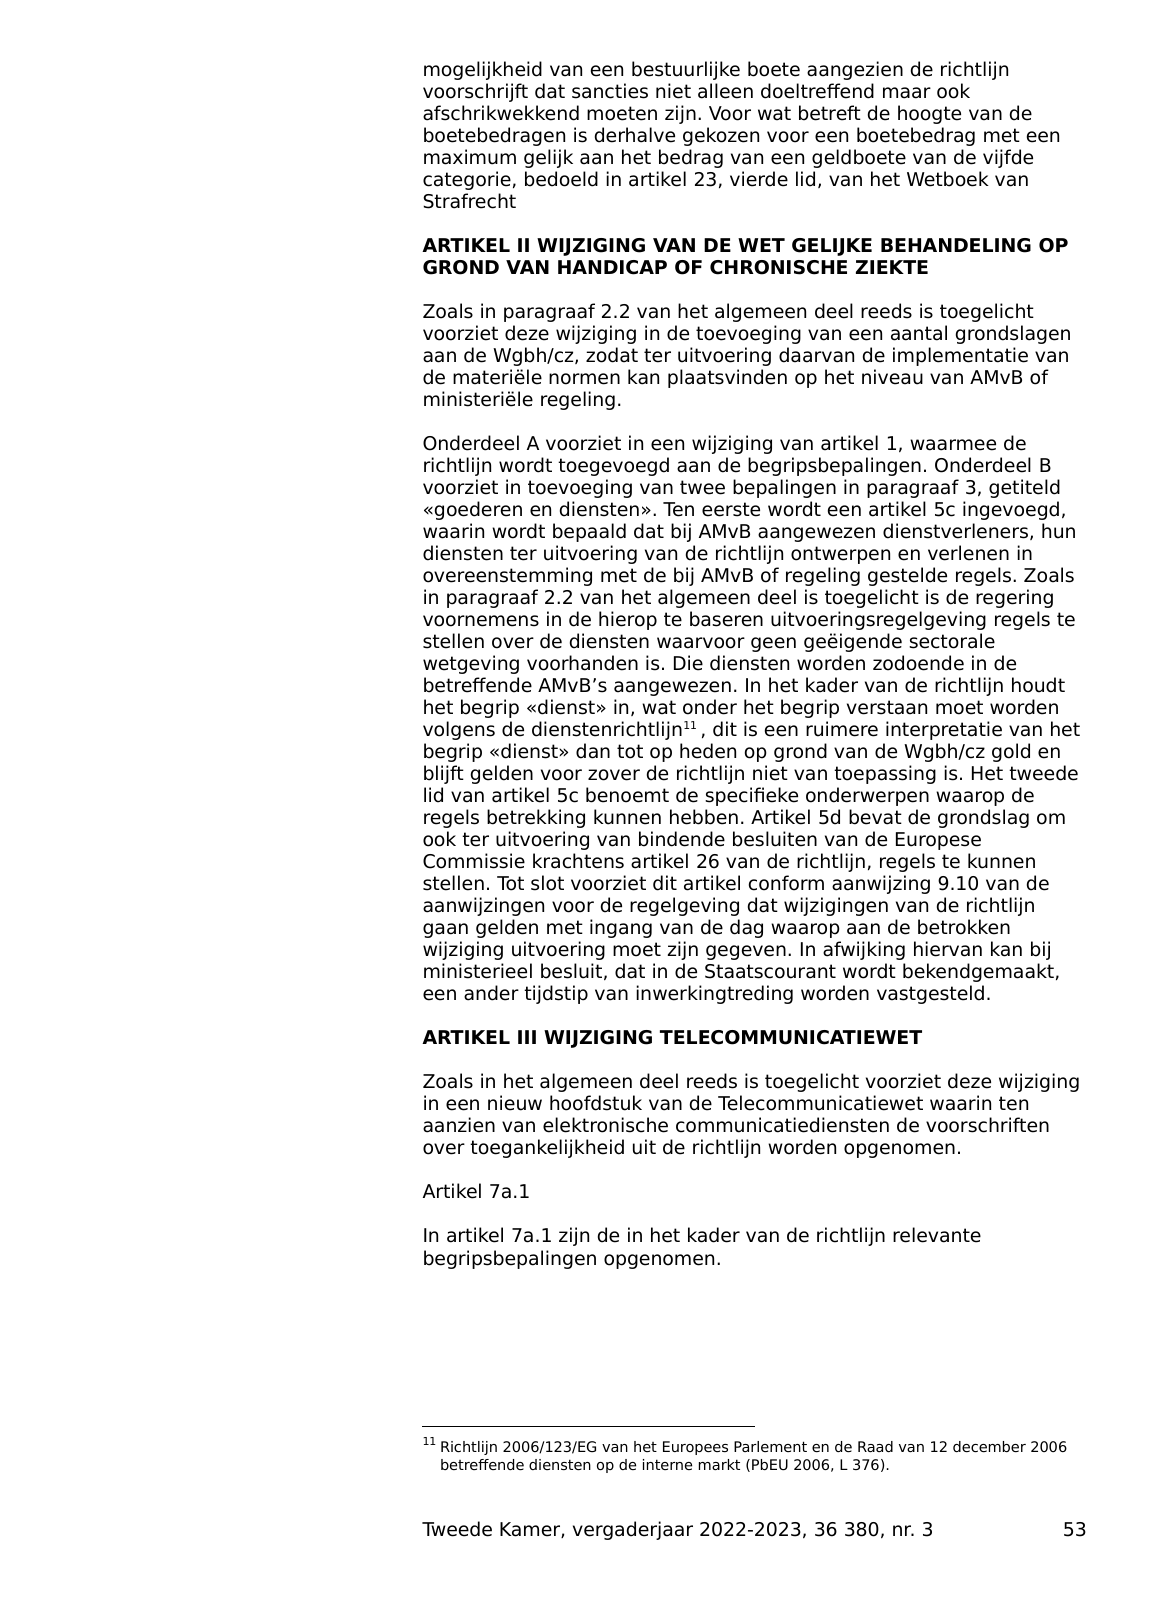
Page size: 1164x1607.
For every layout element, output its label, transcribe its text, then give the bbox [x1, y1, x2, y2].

text Onderdeel A voorziet in een wijziging van artikel 1, waarmee de richtlijn wordt toegevoegd aan de begripsbepalingen. Onderdeel B voorziet in toevoeging van twee bepalingen in paragraaf 3, getiteld «goederen en diensten». Ten eerste wordt een artikel 5c ingevoegd, waarin wordt bepaald dat bij AMvB aangewezen dienstverleners, hun diensten ter uitvoering van de richtlijn ontwerpen en verlenen in overeenstemming met de bij AMvB of regeling gestelde regels. Zoals in paragraaf 2.2 van het algemeen deel is toegelicht is de regering voornemens in de hierop te baseren uitvoeringsregelgeving regels te stellen over de diensten waarvoor geen geëigende sectorale wetgeving voorhanden is. Die diensten worden zodoende in de betreffende AMvB’s aangewezen. In het kader van de richtlijn houdt het begrip «dienst» in, wat onder het begrip verstaan moet worden volgens de dienstenrichtlijn, dit is een ruimere interpretatie van het begrip «dienst» dan tot op heden op grond van de Wgbh/cz gold en blijft gelden voor zover de richtlijn niet van toepassing is. Het tweede lid van artikel 5c benoemt de specifieke onderwerpen waarop de regels betrekking kunnen hebben. Artikel 5d bevat de grondslag om ook ter uitvoering van bindende besluiten van de Europese Commissie krachtens artikel 26 van de richtlijn, regels te kunnen stellen. Tot slot voorziet dit artikel conform aanwijzing 9.10 van de aanwijzingen voor de regelgeving dat wijzigingen van de richtlijn gaan gelden met ingang van de dag waarop aan de betrokken wijziging uitvoering moet zijn gegeven. In afwijking hiervan kan bij ministerieel besluit, dat in de Staatscourant wordt bekendgemaakt, een ander tijdstip van inwerkingtreding worden vastgesteld. [422, 433, 1087, 1005]
subtitle ARTIKEL II WIJZIGING VAN DE WET GELIJKE BEHANDELING OP GROND VAN HANDICAP OF CHRONISCHE ZIEKTE [422, 235, 1087, 279]
subtitle Artikel 7a.1 [422, 1181, 1087, 1203]
text mogelijkheid van een bestuurlijke boete aangezien de richtlijn voorschrijft dat sancties niet alleen doeltreffend maar ook afschrikwekkend moeten zijn. Voor wat betreft de hoogte van de boetebedragen is derhalve gekozen voor een boetebedrag met een maximum gelijk aan het bedrag van een geldboete van de vijfde categorie, bedoeld in artikel 23, vierde lid, van het Wetboek van Strafrecht [422, 59, 1087, 213]
text In artikel 7a.1 zijn de in het kader van de richtlijn relevante begripsbepalingen opgenomen. [422, 1225, 1087, 1269]
text Richtlijn 2006/123/EG van het Europees Parlement en de Raad van 12 december 2006 betreffende diensten op de interne markt (PbEU 2006, L 376). [422, 1435, 1087, 1474]
text Zoals in paragraaf 2.2 van het algemeen deel reeds is toegelicht voorziet deze wijziging in de toevoeging van een aantal grondslagen aan de Wgbh/cz, zodat ter uitvoering daarvan de implementatie van de materiële normen kan plaatsvinden op het niveau van AMvB of ministeriële regeling. [422, 301, 1087, 411]
subtitle ARTIKEL III WIJZIGING TELECOMMUNICATIEWET [422, 1027, 1087, 1049]
text Zoals in het algemeen deel reeds is toegelicht voorziet deze wijziging in een nieuw hoofdstuk van de Telecommunicatiewet waarin ten aanzien van elektronische communicatiediensten de voorschriften over toegankelijkheid uit de richtlijn worden opgenomen. [422, 1071, 1087, 1159]
